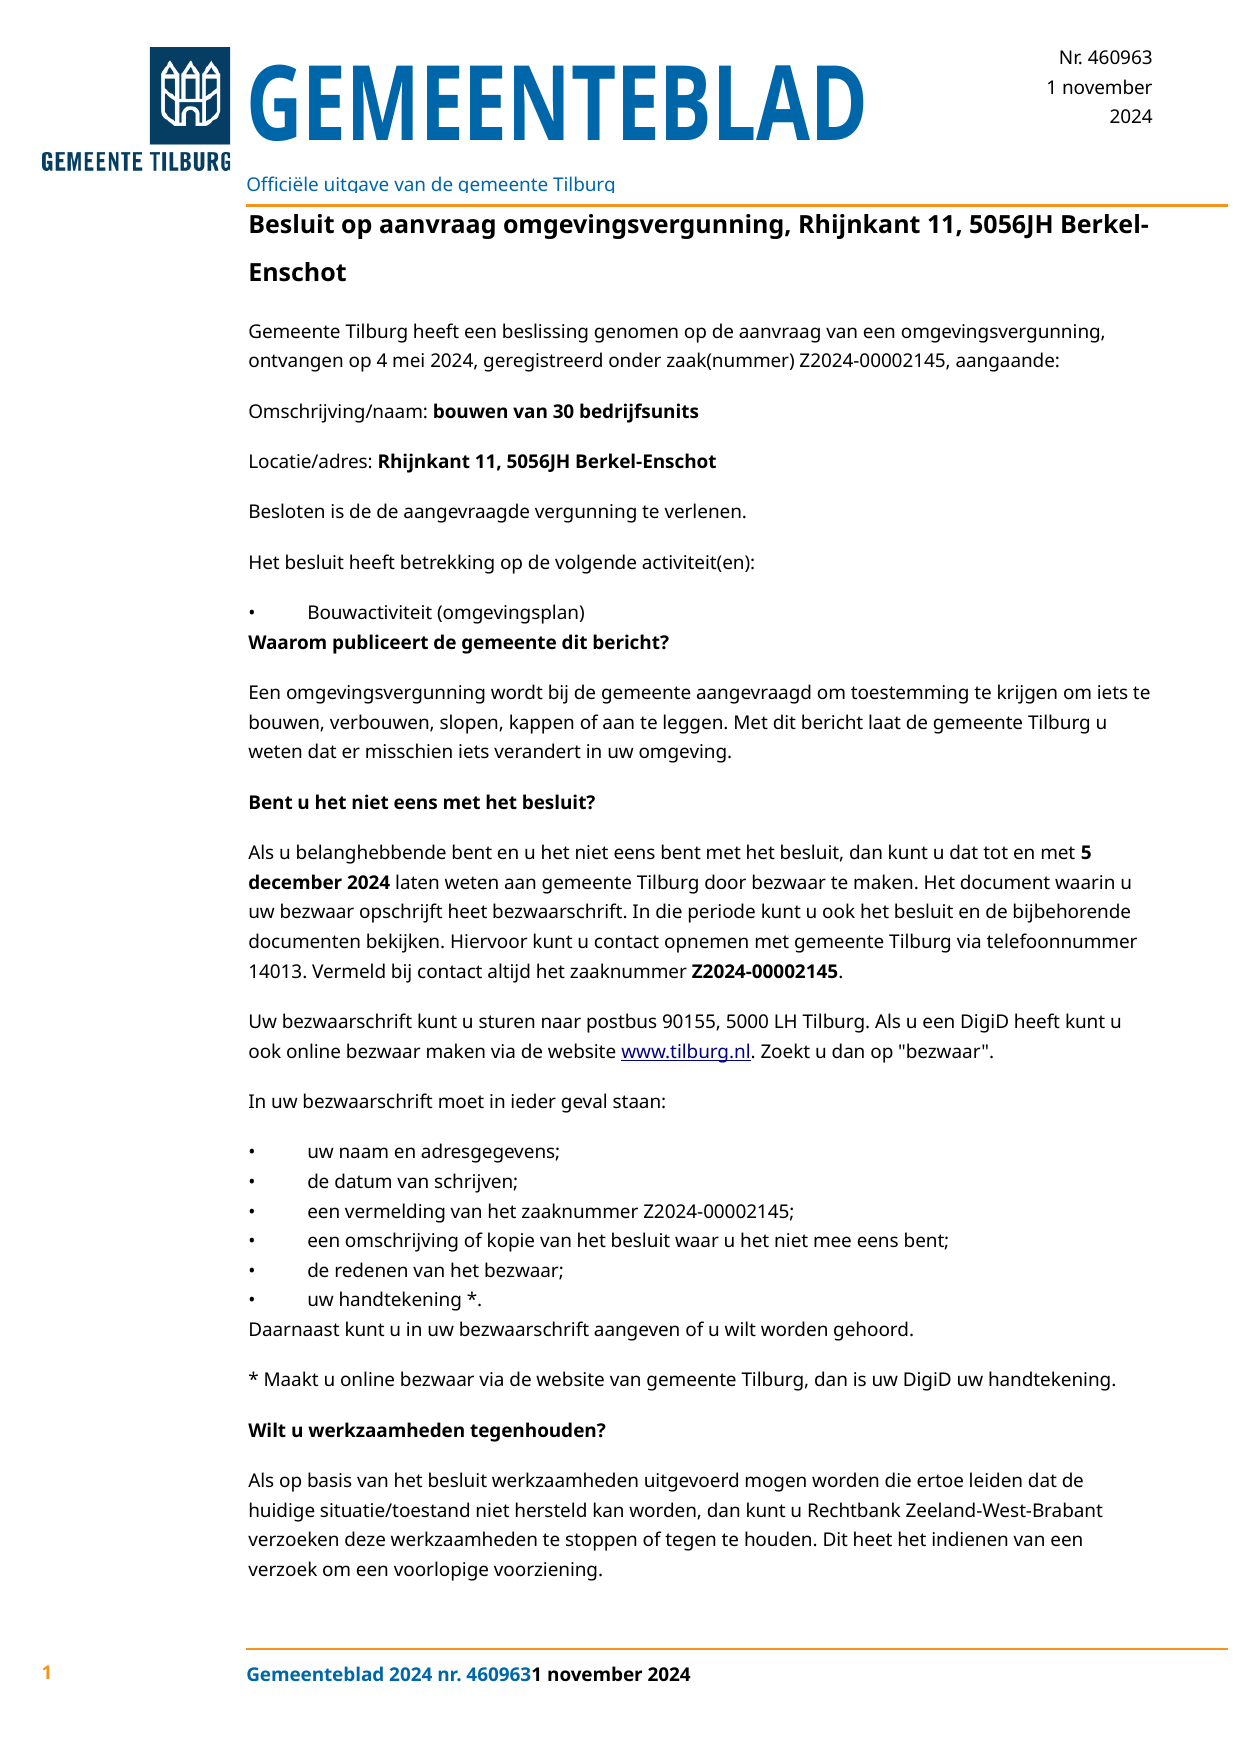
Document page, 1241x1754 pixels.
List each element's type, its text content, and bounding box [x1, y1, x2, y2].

text * Maakt u online bezwaar via de website van gemeente Tilburg, dan is uw DigiD uw handtekening. [248, 1367, 1152, 1392]
text Omschrijving/naam: bouwen van 30 bedrijfsunits [248, 398, 1152, 424]
text Als op basis van het besluit werkzaamheden uitgevoerd mogen worden die ertoe leiden dat de huidige situatie/toestand niet hersteld kan worden, dan kunt u Rechtbank Zeeland-West-Brabant verzoeken deze werkzaamheden te stoppen of tegen te houden. Dit heet het indienen van een verzoek om een voorlopige voorziening. [248, 1467, 1152, 1582]
text Een omgevingsvergunning wordt bij de gemeente aangevraagd om toestemming te krijgen om iets te bouwen, verbouwen, slopen, kappen of aan te leggen. Met dit bericht laat de gemeente Tilburg u weten dat er misschien iets verandert in uw omgeving. [248, 679, 1152, 764]
list de redenen van het bezwaar; [248, 1257, 1152, 1283]
text Daarnaast kunt u in uw bezwaarschrift aangeven of u wilt worden gehoord. [248, 1316, 1152, 1342]
list Bouwactiviteit (omgevingsplan) [248, 599, 1152, 625]
text Het besluit heeft betrekking op de volgende activiteit(en): [248, 549, 1152, 575]
text Bent u het niet eens met het besluit? [248, 789, 1152, 815]
list een omschrijving of kopie van het besluit waar u het niet mee eens bent; [248, 1227, 1152, 1253]
text Gemeente Tilburg heeft een beslissing genomen op de aanvraag van een omgevingsvergunning, ontvangen op 4 mei 2024, geregistreerd onder zaak(nummer) Z2024-00002145, aangaande: [248, 318, 1152, 373]
text In uw bezwaarschrift moet in ieder geval staan: [248, 1088, 1152, 1114]
list uw handtekening *. [248, 1287, 1152, 1312]
list een vermelding van het zaaknummer Z2024-00002145; [248, 1198, 1152, 1224]
text Uw bezwaarschrift kunt u sturen naar postbus 90155, 5000 LH Tilburg. Als u een DigiD heeft kunt u ook online bezwaar maken via de website www.tilburg.nl. Zoekt u dan op "bezwaar". [248, 1008, 1152, 1064]
text Als u belanghebbende bent en u het niet eens bent met het besluit, dan kunt u dat tot en met 5 december 2024 laten weten aan gemeente Tilburg door bezwaar te maken. Het document waarin u uw bezwaar opschrijft heet bezwaarschrift. In die periode kunt u ook het besluit en de bijbehorende documenten bekijken. Hiervoor kunt u contact opnemen met gemeente Tilburg via telefoonnummer 14013. Vermeld bij contact altijd het zaaknummer Z2024-00002145. [248, 839, 1152, 984]
list uw naam en adresgegevens; [248, 1139, 1152, 1164]
list de datum van schrijven; [248, 1168, 1152, 1194]
picture [41, 47, 231, 172]
text Locatie/adres: Rhijnkant 11, 5056JH Berkel-Enschot [248, 448, 1152, 474]
text Besluit op aanvraag omgevingsvergunning, Rhijnkant 11, 5056JH Berkel-Enschot [248, 207, 1152, 288]
text Waarom publiceert de gemeente dit bericht? [248, 629, 1152, 655]
text Wilt u werkzaamheden tegenhouden? [248, 1417, 1152, 1443]
text Besloten is de de aangevraagde vergunning te verlenen. [248, 499, 1152, 524]
